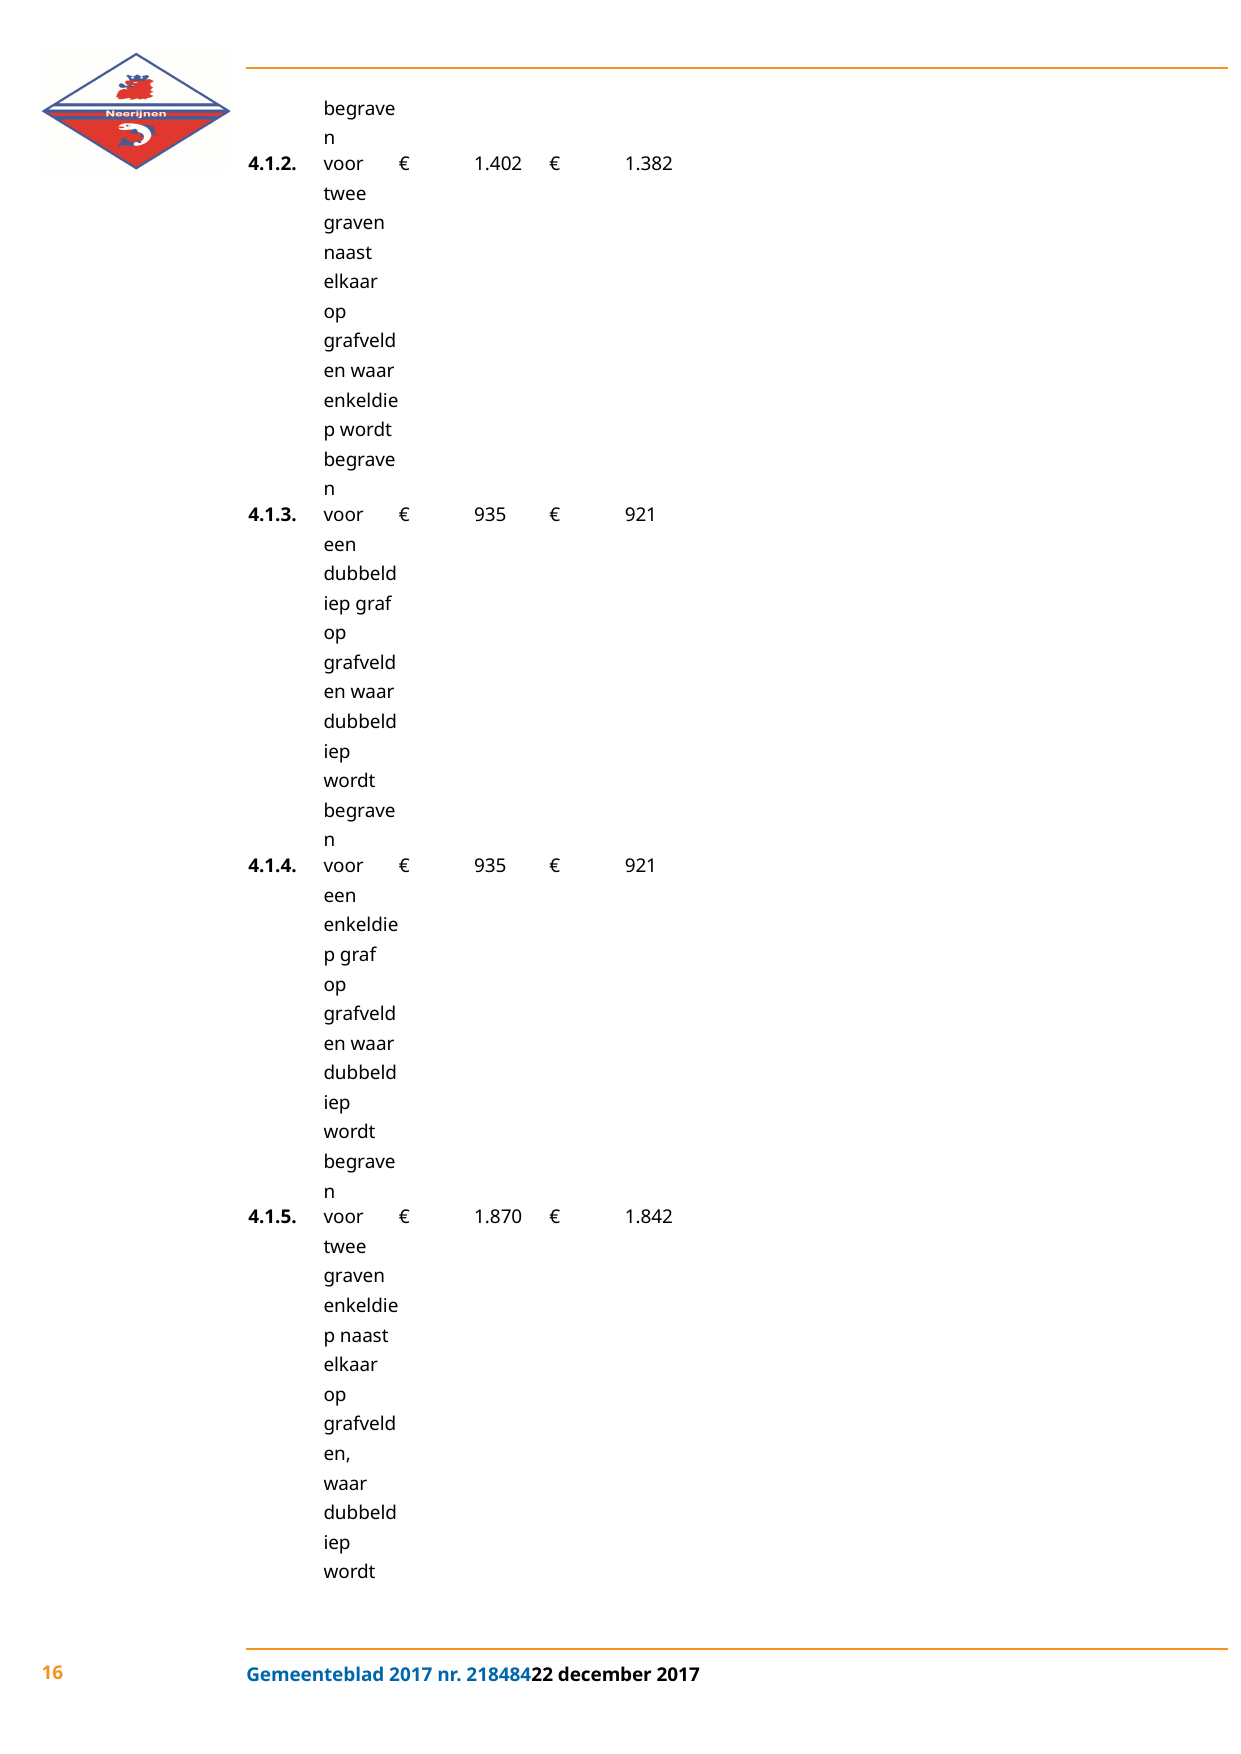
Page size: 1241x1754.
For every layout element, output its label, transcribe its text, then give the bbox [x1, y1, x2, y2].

table_cell € [549, 853, 624, 1203]
table_cell begraven [323, 95, 398, 150]
table_cell 935 [474, 853, 549, 1203]
table_cell 4.1.2. [248, 150, 323, 501]
table_cell 4.1.3. [248, 501, 323, 852]
table_cell € [549, 150, 624, 501]
table_cell € [549, 1204, 624, 1584]
table_cell 1.870 [474, 1204, 549, 1584]
table_cell voor twee graven naast elkaar op grafvelden waar enkeldiep wordt begraven [323, 150, 398, 501]
table_cell voor een enkeldiep graf op grafvelden waar dubbeldiep wordt begraven [323, 853, 398, 1203]
table_cell 4.1.5. [248, 1204, 323, 1584]
table_cell voor twee graven enkeldiep naast elkaar op grafvelden, waar dubbeldiep wordt [323, 1204, 398, 1584]
table_cell € [399, 501, 474, 852]
table_cell € [549, 501, 624, 852]
table_cell [549, 95, 624, 150]
table_cell € [399, 1204, 474, 1584]
table_cell 1.382 [625, 150, 700, 501]
table_cell 1.842 [625, 1204, 700, 1584]
table_cell [399, 95, 474, 150]
table_cell voor een dubbeldiep graf op grafvelden waar dubbeldiep wordt begraven [323, 501, 398, 852]
table_cell 1.402 [474, 150, 549, 501]
table_cell 921 [625, 853, 700, 1203]
table_cell 921 [625, 501, 700, 852]
table_cell 4.1.4. [248, 853, 323, 1203]
picture [41, 47, 231, 172]
table_cell € [399, 150, 474, 501]
table_cell € [399, 853, 474, 1203]
table_cell [625, 95, 700, 150]
table_cell [474, 95, 549, 150]
table_cell 935 [474, 501, 549, 852]
table_cell [248, 95, 323, 150]
